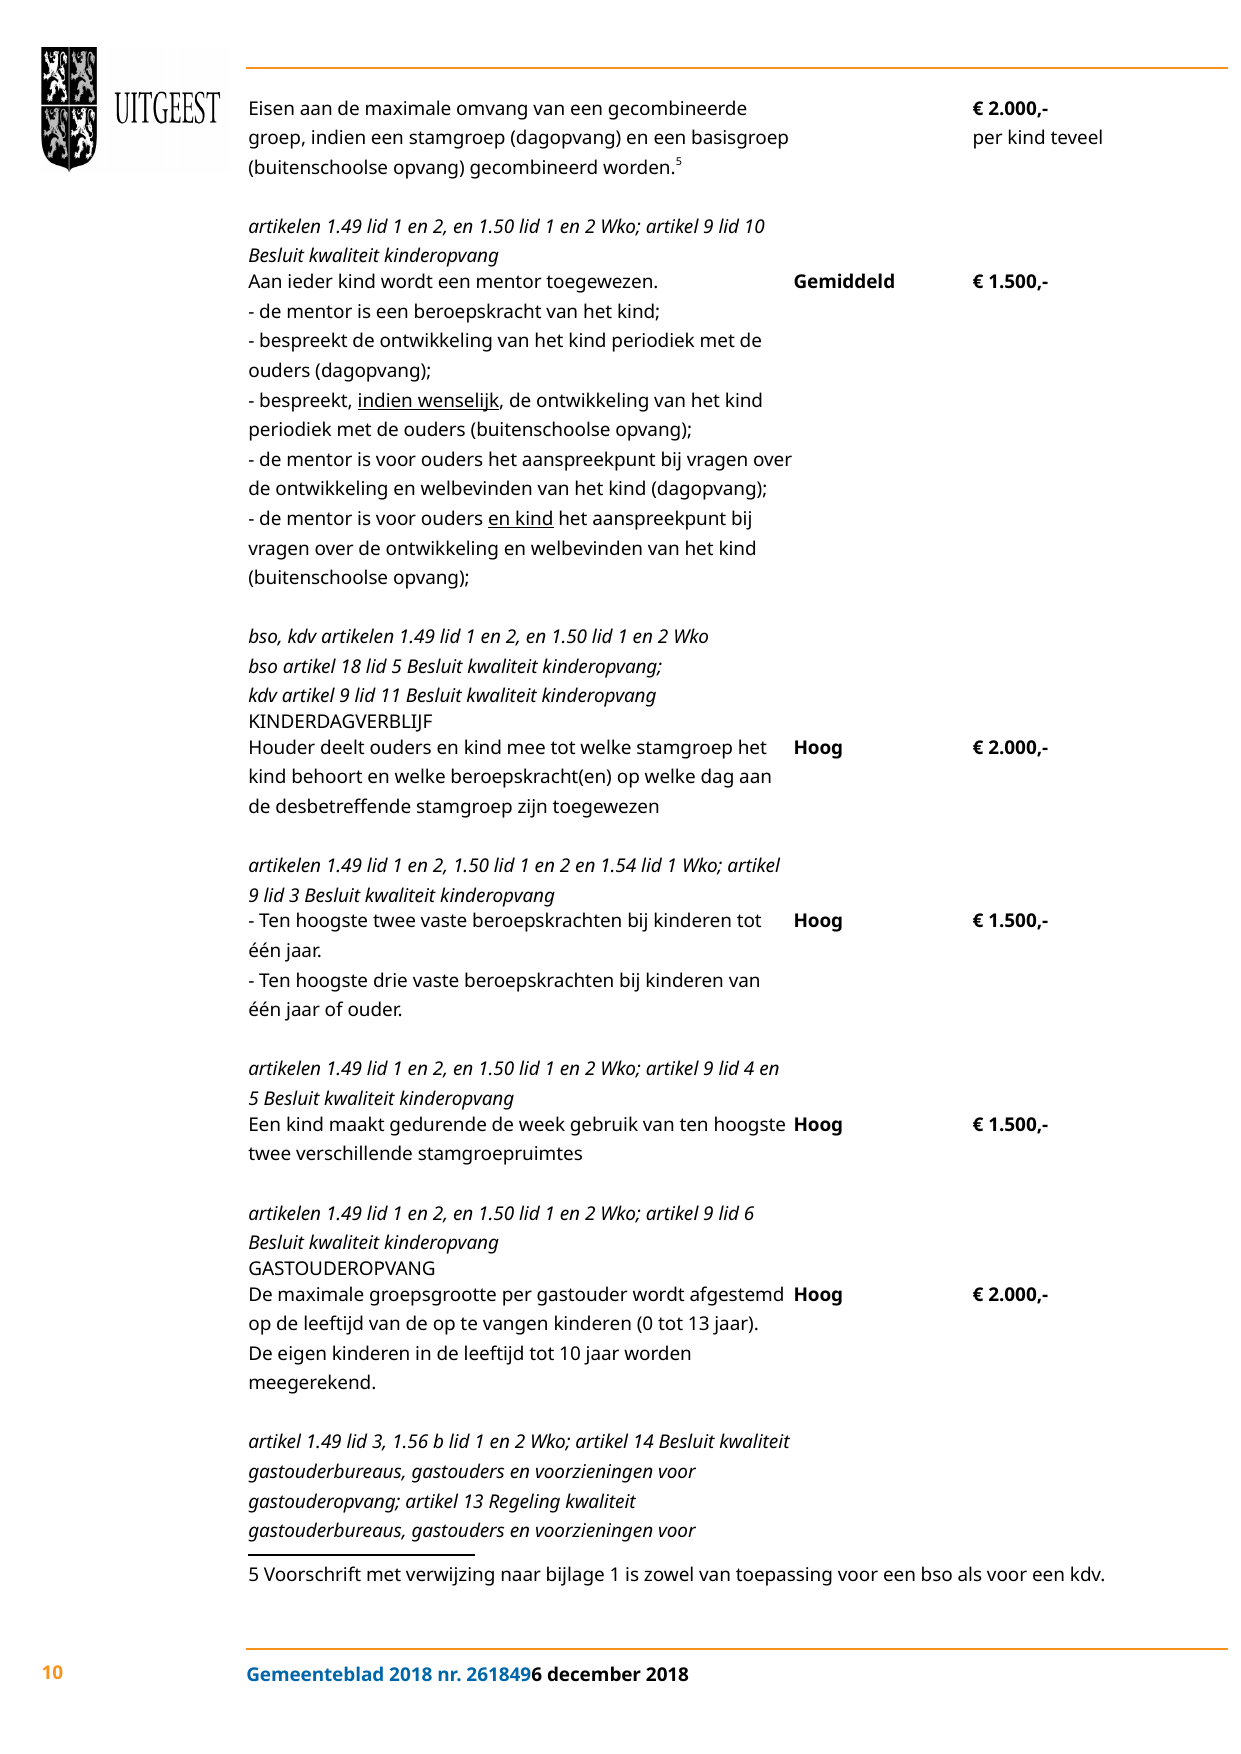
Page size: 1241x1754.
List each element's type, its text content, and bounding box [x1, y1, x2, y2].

table_cell Hoog [793, 1111, 972, 1255]
table_cell Hoog [793, 1281, 972, 1543]
table_cell De maximale groepsgrootte per gastouder wordt afgestemd op de leeftijd van de op te vangen kinderen (0 tot 13 jaar). De eigen kinderen in de leeftijd tot 10 jaar worden meegerekend. artikel 1.49 lid 3, 1.56 b lid 1 en 2 Wko; artikel 14 Besluit kwaliteit gastouderbureaus, gastouders en voorzieningen voor gastouderopvang; artikel 13 Regeling kwaliteit gastouderbureaus, gastouders en voorzieningen voor [248, 1281, 793, 1543]
table_cell € 1.500,- [973, 908, 1152, 1111]
table_cell Aan ieder kind wordt een mentor toegewezen. - de mentor is een beroepskracht van het kind; - bespreekt de ontwikkeling van het kind periodiek met de ouders (dagopvang); - bespreekt, indien wenselijk, de ontwikkeling van het kind periodiek met de ouders (buitenschoolse opvang); - de mentor is voor ouders het aanspreekpunt bij vragen over de ontwikkeling en welbevinden van het kind (dagopvang); - de mentor is voor ouders en kind het aanspreekpunt bij vragen over de ontwikkeling en welbevinden van het kind (buitenschoolse opvang); bso, kdv artikelen 1.49 lid 1 en 2, en 1.50 lid 1 en 2 Wko bso artikel 18 lid 5 Besluit kwaliteit kinderopvang; kdv artikel 9 lid 11 Besluit kwaliteit kinderopvang [248, 269, 793, 708]
table_cell Eisen aan de maximale omvang van een gecombineerde groep, indien een stamgroep (dagopvang) en een basisgroep (buitenschoolse opvang) gecombineerd worden. artikelen 1.49 lid 1 en 2, en 1.50 lid 1 en 2 Wko; artikel 9 lid 10 Besluit kwaliteit kinderopvang [248, 95, 793, 268]
table_cell € 2.000,- [973, 1281, 1152, 1543]
table_cell [793, 95, 972, 268]
table_cell KINDERDAGVERBLIJF [248, 708, 1152, 734]
table_cell Een kind maakt gedurende de week gebruik van ten hoogste twee verschillende stamgroepruimtes artikelen 1.49 lid 1 en 2, en 1.50 lid 1 en 2 Wko; artikel 9 lid 6 Besluit kwaliteit kinderopvang [248, 1111, 793, 1255]
table_cell Houder deelt ouders en kind mee tot welke stamgroep het kind behoort en welke beroepskracht(en) op welke dag aan de desbetreffende stamgroep zijn toegewezen artikelen 1.49 lid 1 en 2, 1.50 lid 1 en 2 en 1.54 lid 1 Wko; artikel 9 lid 3 Besluit kwaliteit kinderopvang [248, 734, 793, 908]
table_cell € 2.000,- per kind teveel [973, 95, 1152, 268]
table_cell € 1.500,- [973, 1111, 1152, 1255]
table_cell GASTOUDEROPVANG [248, 1255, 1152, 1281]
table_cell Gemiddeld [793, 269, 972, 708]
table_cell - Ten hoogste twee vaste beroepskrachten bij kinderen tot één jaar. - Ten hoogste drie vaste beroepskrachten bij kinderen van één jaar of ouder. artikelen 1.49 lid 1 en 2, en 1.50 lid 1 en 2 Wko; artikel 9 lid 4 en 5 Besluit kwaliteit kinderopvang [248, 908, 793, 1111]
table_cell € 1.500,- [973, 269, 1152, 708]
table_cell Hoog [793, 908, 972, 1111]
picture [41, 47, 231, 172]
table_cell Hoog [793, 734, 972, 908]
table_cell € 2.000,- [973, 734, 1152, 908]
